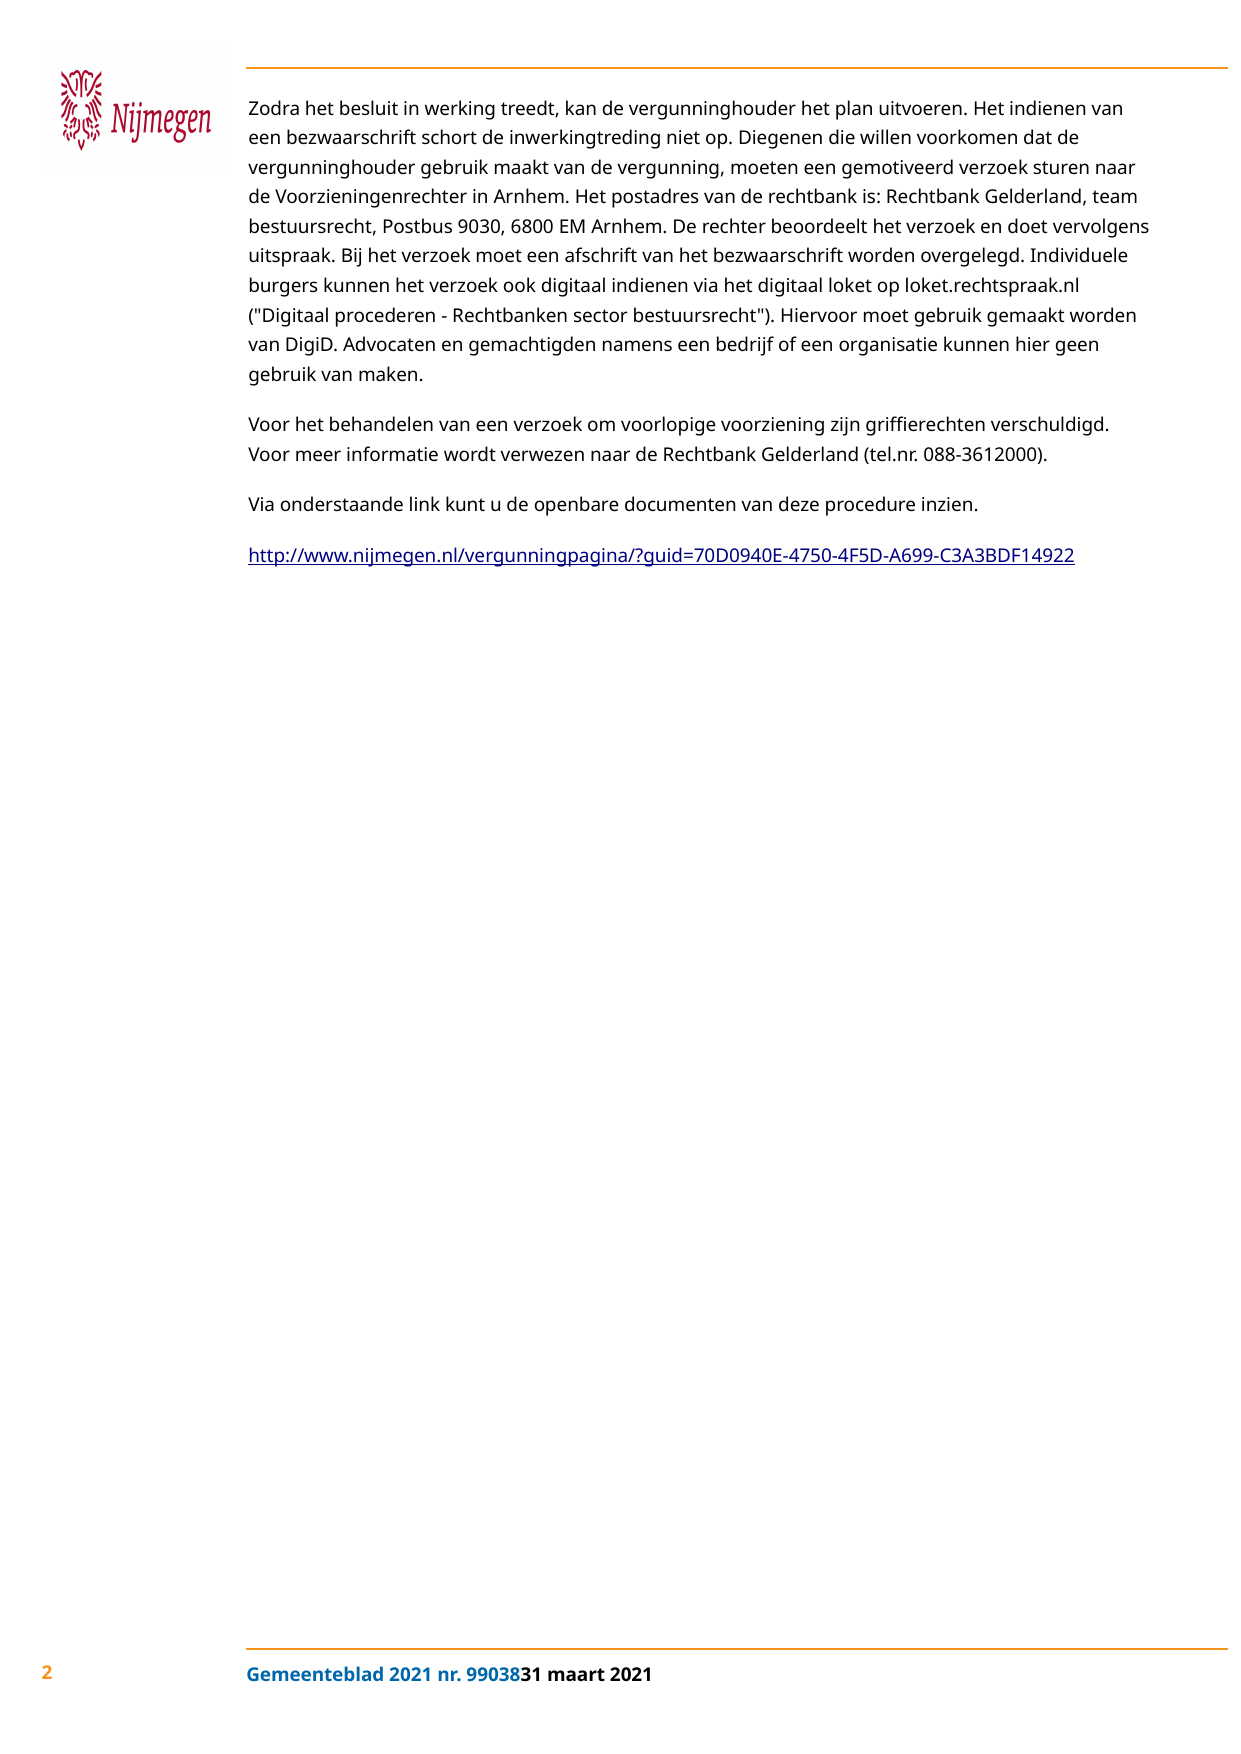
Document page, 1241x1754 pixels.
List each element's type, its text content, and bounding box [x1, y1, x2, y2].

text http://www.nijmegen.nl/vergunningpagina/?guid=70D0940E-4750-4F5D-A699-C3A3BDF14922 [248, 542, 1152, 568]
text Via onderstaande link kunt u de openbare documenten van deze procedure inzien. [248, 491, 1152, 517]
picture [41, 47, 231, 172]
text Zodra het besluit in werking treedt, kan de vergunninghouder het plan uitvoeren. Het indienen van een bezwaarschrift schort de inwerkingtreding niet op. Diegenen die willen voorkomen dat de vergunninghouder gebruik maakt van de vergunning, moeten een gemotiveerd verzoek sturen naar de Voorzieningenrechter in Arnhem. Het postadres van de rechtbank is: Rechtbank Gelderland, team bestuursrecht, Postbus 9030, 6800 EM Arnhem. De rechter beoordeelt het verzoek en doet vervolgens uitspraak. Bij het verzoek moet een afschrift van het bezwaarschrift worden overgelegd. Individuele burgers kunnen het verzoek ook digitaal indienen via het digitaal loket op loket.rechtspraak.nl ("Digitaal procederen - Rechtbanken sector bestuursrecht"). Hiervoor moet gebruik gemaakt worden van DigiD. Advocaten en gemachtigden namens een bedrijf of een organisatie kunnen hier geen gebruik van maken. [248, 95, 1152, 387]
text Voor het behandelen van een verzoek om voorlopige voorziening zijn griffierechten verschuldigd. Voor meer informatie wordt verwezen naar de Rechtbank Gelderland (tel.nr. 088-3612000). [248, 411, 1152, 467]
